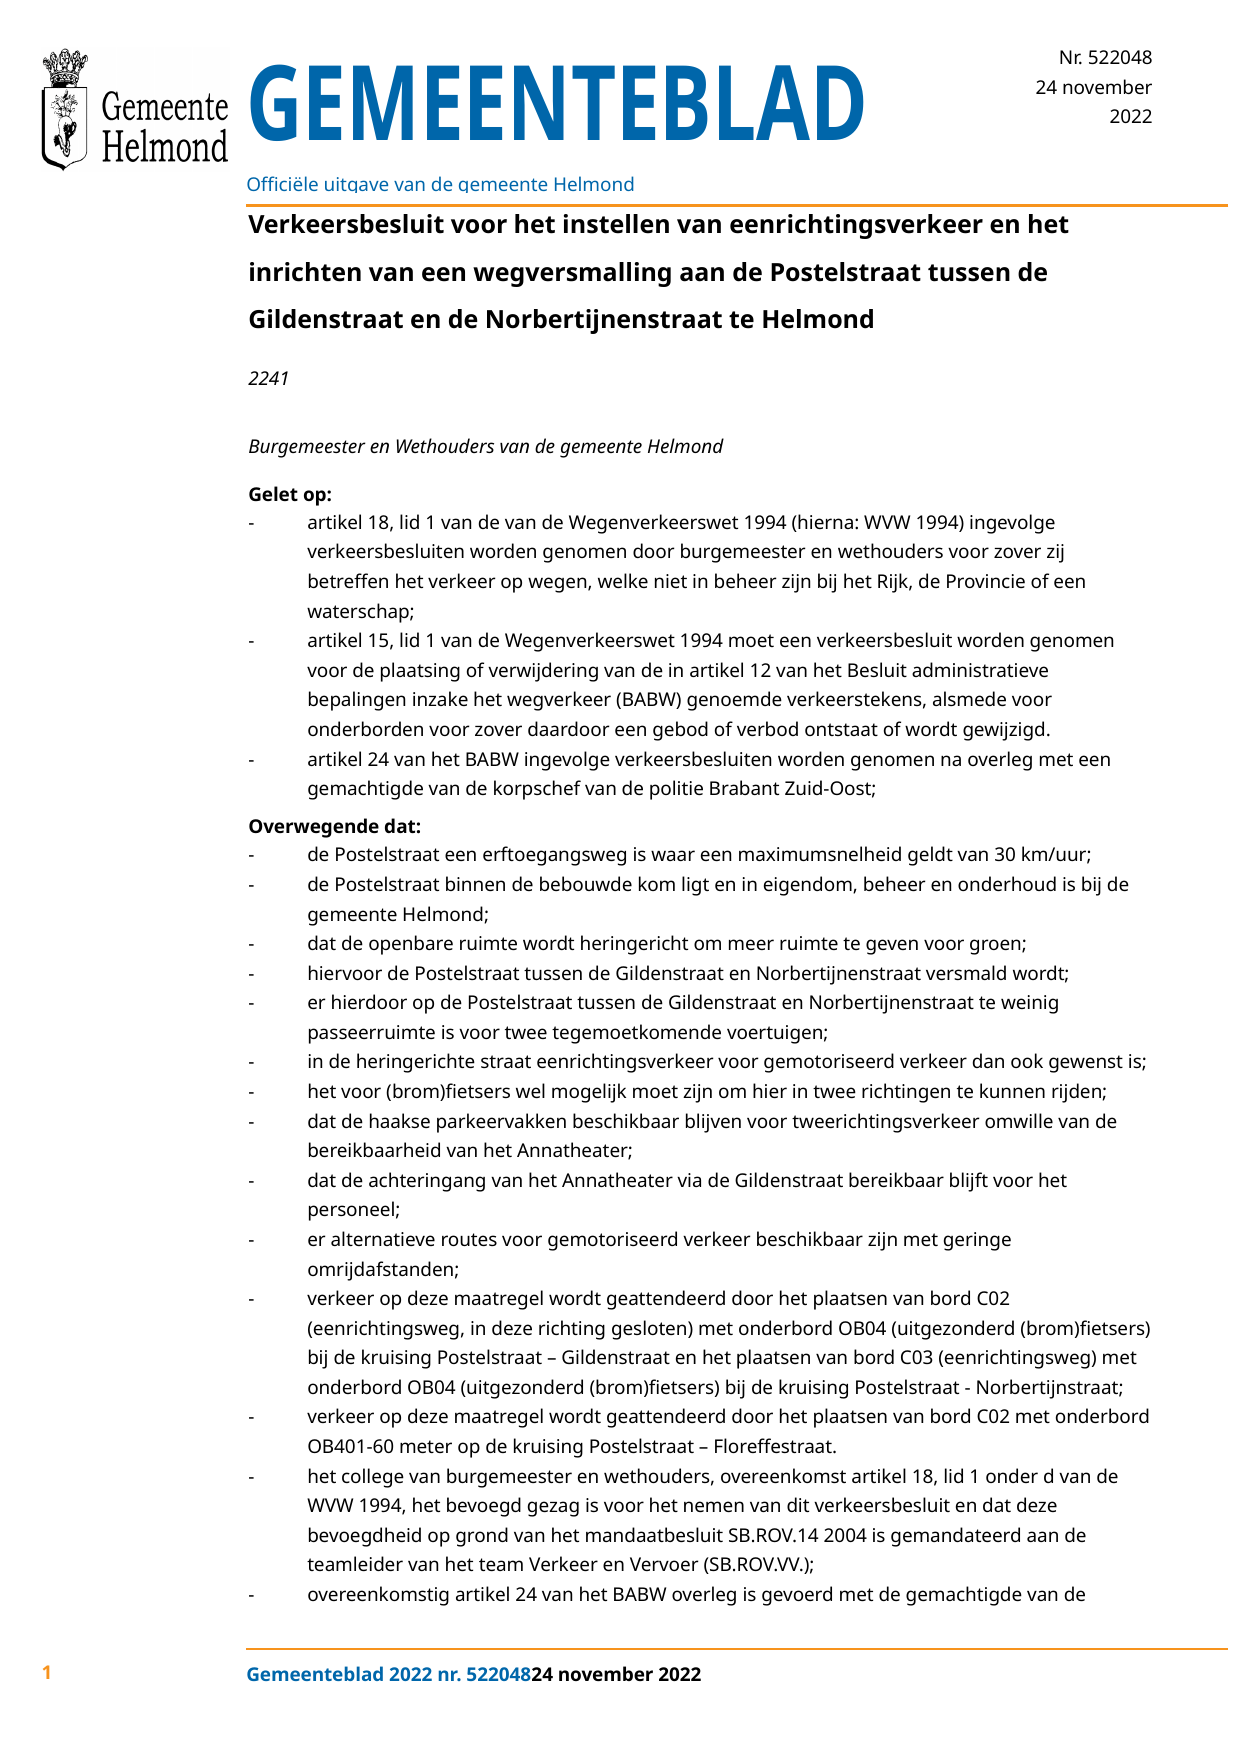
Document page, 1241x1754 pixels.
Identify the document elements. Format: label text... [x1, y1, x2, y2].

list het college van burgemeester en wethouders, overeenkomst artikel 18, lid 1 onder d van de WVW 1994, het bevoegd gezag is voor het nemen van dit verkeersbesluit en dat deze bevoegdheid op grond van het mandaatbesluit SB.ROV.14 2004 is gemandateerd aan de teamleider van het team Verkeer en Vervoer (SB.ROV.VV.); [248, 1463, 1152, 1577]
text 2241 [248, 366, 1152, 391]
list dat de achteringang van het Annatheater via de Gildenstraat bereikbaar blijft voor het personeel; [248, 1167, 1152, 1222]
text Overwegende dat: [248, 813, 1152, 839]
list artikel 18, lid 1 van de van de Wegenverkeerswet 1994 (hierna: WVW 1994) ingevolge verkeersbesluiten worden genomen door burgemeester en wethouders voor zover zij betreffen het verkeer op wegen, welke niet in beheer zijn bij het Rijk, de Provincie of een waterschap; [248, 509, 1152, 624]
list er alternatieve routes voor gemotoriseerd verkeer beschikbaar zijn met geringe omrijdafstanden; [248, 1226, 1152, 1282]
list artikel 15, lid 1 van de Wegenverkeerswet 1994 moet een verkeersbesluit worden genomen voor de plaatsing of verwijdering van de in artikel 12 van het Besluit administratieve bepalingen inzake het wegverkeer (BABW) genoemde verkeerstekens, alsmede voor onderborden voor zover daardoor een gebod of verbod ontstaat of wordt gewijzigd. [248, 627, 1152, 742]
text Verkeersbesluit voor het instellen van eenrichtingsverkeer en het inrichten van een wegversmalling aan de Postelstraat tussen de Gildenstraat en de Norbertijnenstraat te Helmond [248, 207, 1152, 336]
list verkeer op deze maatregel wordt geattendeerd door het plaatsen van bord C02 (eenrichtingsweg, in deze richting gesloten) met onderbord OB04 (uitgezonderd (brom)fietsers) bij de kruising Postelstraat – Gildenstraat en het plaatsen van bord C03 (eenrichtingsweg) met onderbord OB04 (uitgezonderd (brom)fietsers) bij de kruising Postelstraat - Norbertijnstraat; [248, 1285, 1152, 1400]
list hiervoor de Postelstraat tussen de Gildenstraat en Norbertijnenstraat versmald wordt; [248, 960, 1152, 986]
text Gelet op: [248, 481, 1152, 507]
list er hierdoor op de Postelstraat tussen de Gildenstraat en Norbertijnenstraat te weinig passeerruimte is voor twee tegemoetkomende voertuigen; [248, 989, 1152, 1045]
list verkeer op deze maatregel wordt geattendeerd door het plaatsen van bord C02 met onderbord OB401-60 meter op de kruising Postelstraat – Floreffestraat. [248, 1404, 1152, 1459]
list in de heringerichte straat eenrichtingsverkeer voor gemotoriseerd verkeer dan ook gewenst is; [248, 1049, 1152, 1074]
list dat de openbare ruimte wordt heringericht om meer ruimte te geven voor groen; [248, 930, 1152, 956]
list het voor (brom)fietsers wel mogelijk moet zijn om hier in twee richtingen te kunnen rijden; [248, 1078, 1152, 1104]
list dat de haakse parkeervakken beschikbaar blijven voor tweerichtingsverkeer omwille van de bereikbaarheid van het Annatheater; [248, 1108, 1152, 1163]
list overeenkomstig artikel 24 van het BABW overleg is gevoerd met de gemachtigde van de [248, 1581, 1152, 1607]
list de Postelstraat een erftoegangsweg is waar een maximumsnelheid geldt van 30 km/uur; [248, 842, 1152, 867]
list de Postelstraat binnen de bebouwde kom ligt en in eigendom, beheer en onderhoud is bij de gemeente Helmond; [248, 871, 1152, 927]
list artikel 24 van het BABW ingevolge verkeersbesluiten worden genomen na overleg met een gemachtigde van de korpschef van de politie Brabant Zuid-Oost; [248, 746, 1152, 801]
text Burgemeester en Wethouders van de gemeente Helmond [248, 433, 1152, 459]
picture [41, 47, 231, 172]
